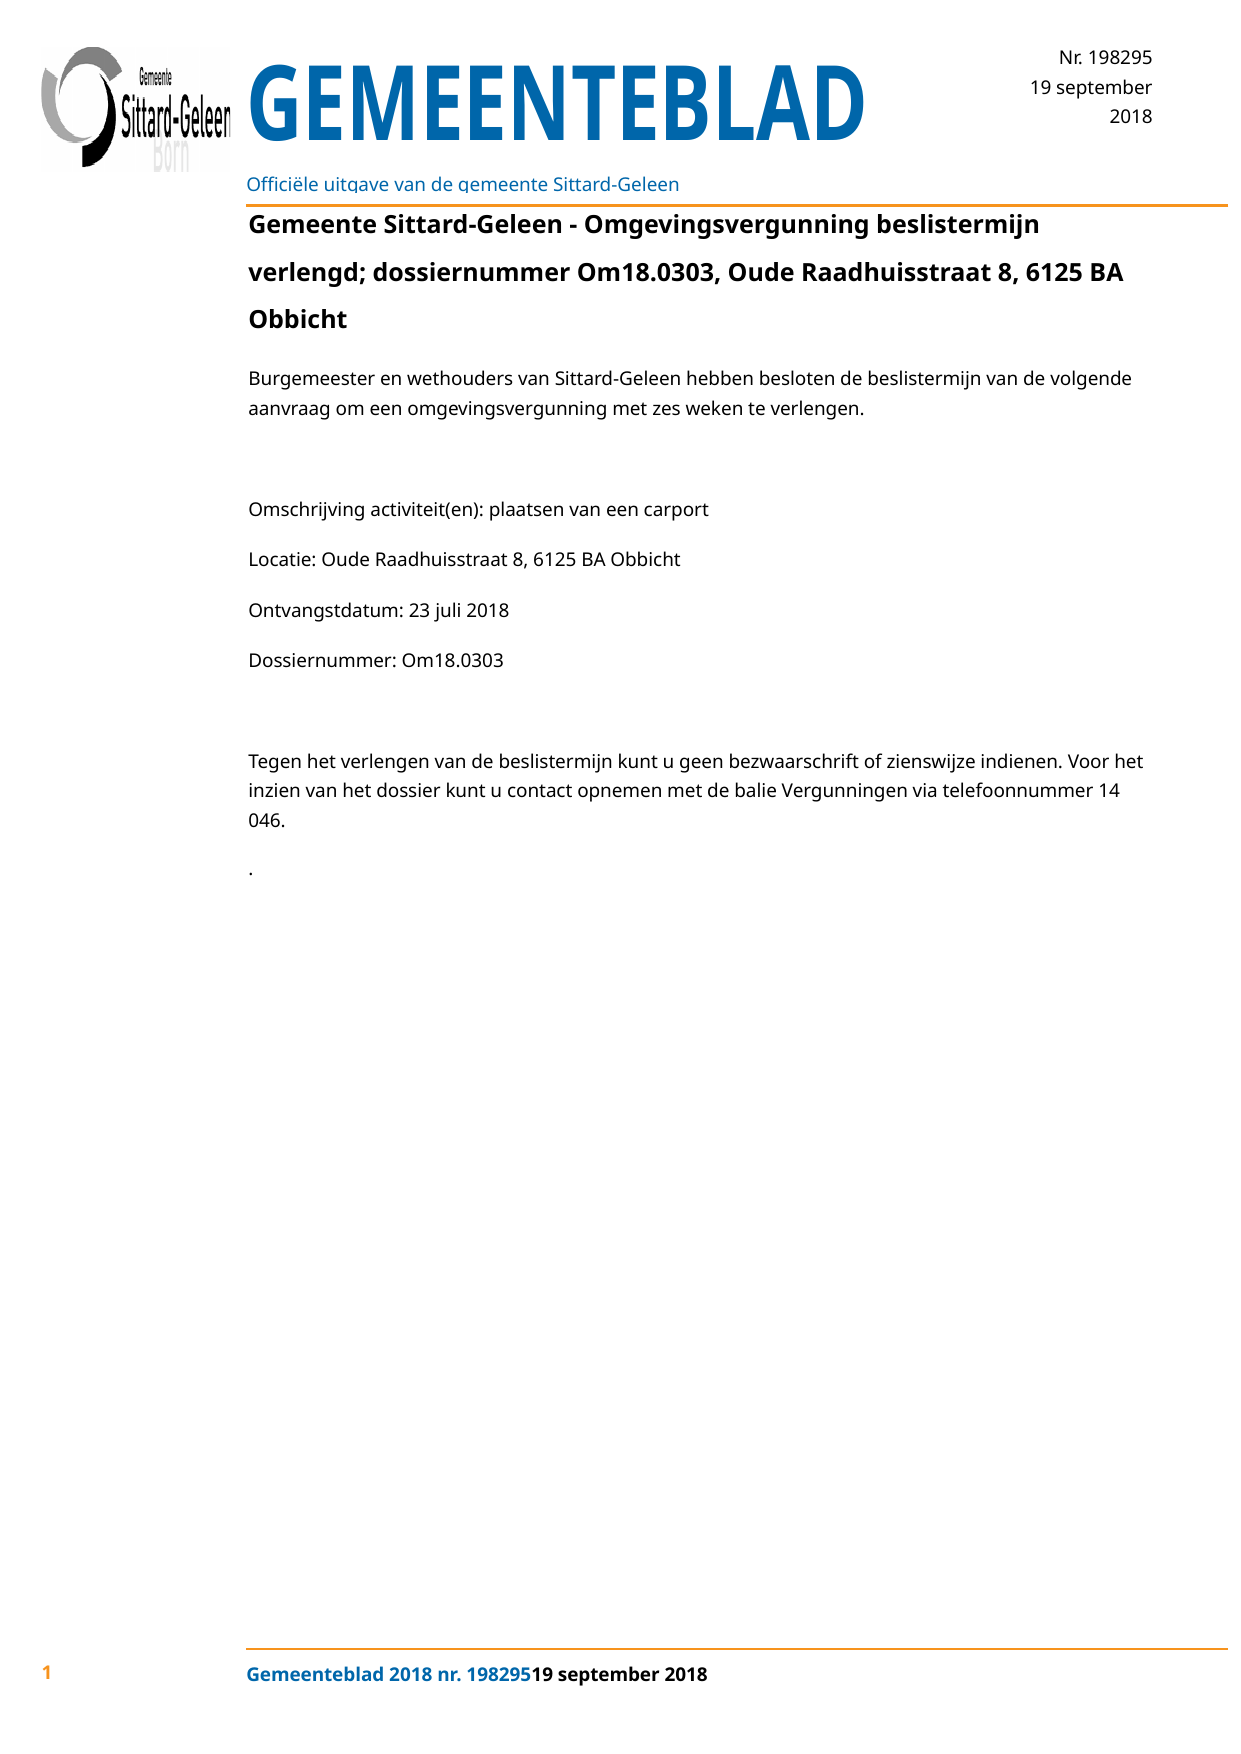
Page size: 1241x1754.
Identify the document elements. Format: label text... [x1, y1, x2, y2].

text Ontvangstdatum: 23 juli 2018 [248, 597, 1152, 622]
text Tegen het verlengen van de beslistermijn kunt u geen bezwaarschrift of zienswijze indienen. Voor het inzien van het dossier kunt u contact opnemen met de balie Vergunningen via telefoonnummer 14 046. [248, 748, 1152, 833]
text Omschrijving activiteit(en): plaatsen van een carport [248, 496, 1152, 522]
text Dossiernummer: Om18.0303 [248, 647, 1152, 673]
picture [41, 47, 231, 172]
text Locatie: Oude Raadhuisstraat 8, 6125 BA Obbicht [248, 546, 1152, 572]
text Gemeente Sittard-Geleen - Omgevingsvergunning beslistermijn verlengd; dossiernummer Om18.0303, Oude Raadhuisstraat 8, 6125 BA Obbicht [248, 207, 1152, 336]
text Burgemeester en wethouders van Sittard-Geleen hebben besloten de beslistermijn van de volgende aanvraag om een omgevingsvergunning met zes weken te verlengen. [248, 366, 1152, 421]
text . [248, 855, 1152, 881]
